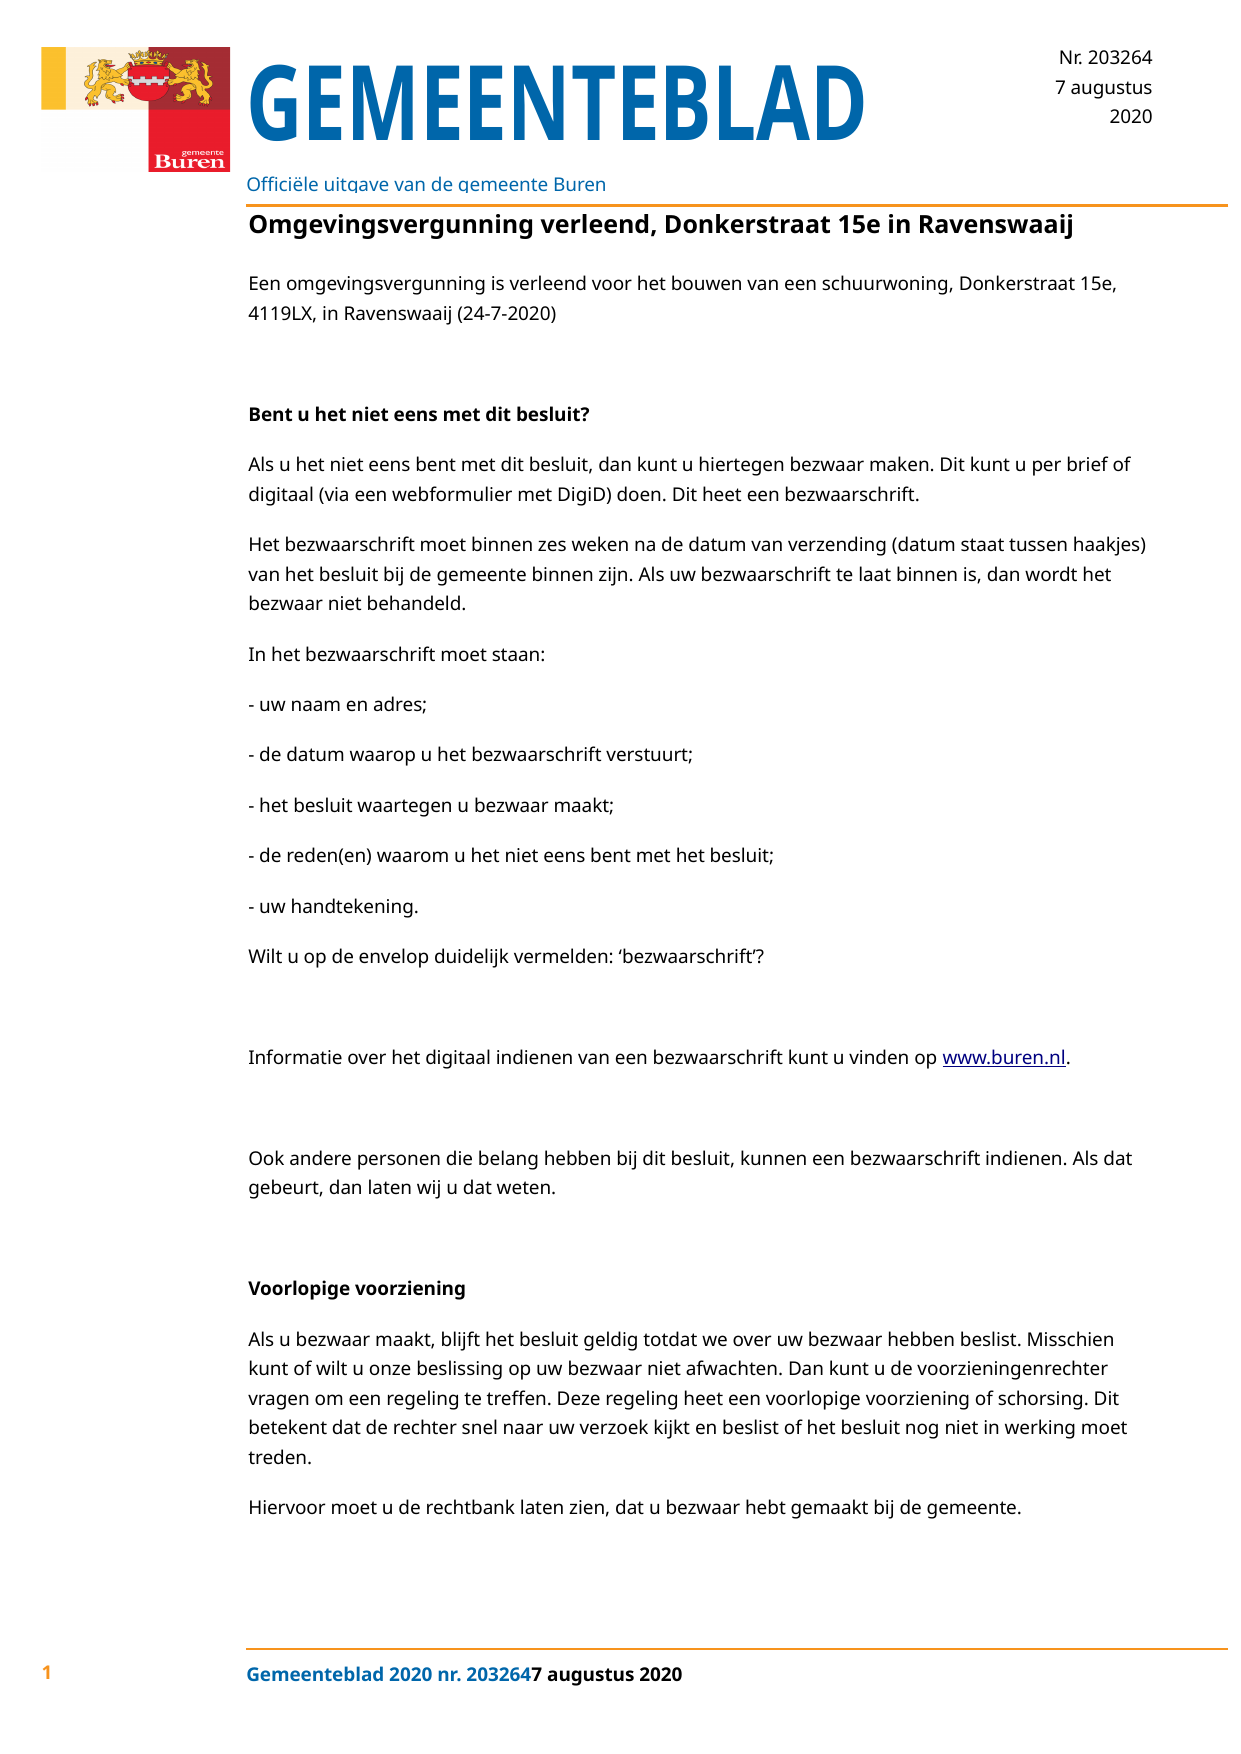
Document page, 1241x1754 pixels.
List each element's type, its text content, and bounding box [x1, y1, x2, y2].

text Een omgevingsvergunning is verleend voor het bouwen van een schuurwoning, Donkerstraat 15e, 4119LX, in Ravenswaaij (24-7-2020) [248, 270, 1152, 326]
text - uw handtekening. [248, 893, 1152, 918]
text Informatie over het digitaal indienen van een bezwaarschrift kunt u vinden op www.buren.nl. [248, 1044, 1152, 1070]
text Het bezwaarschrift moet binnen zes weken na de datum van verzending (datum staat tussen haakjes) van het besluit bij de gemeente binnen zijn. Als uw bezwaarschrift te laat binnen is, dan wordt het bezwaar niet behandeld. [248, 531, 1152, 616]
text Als u bezwaar maakt, blijft het besluit geldig totdat we over uw bezwaar hebben beslist. Misschien kunt of wilt u onze beslissing op uw bezwaar niet afwachten. Dan kunt u de voorzieningenrechter vragen om een regeling te treffen. Deze regeling heet een voorlopige voorziening of schorsing. Dit betekent dat de rechter snel naar uw verzoek kijkt en beslist of het besluit nog niet in werking moet treden. [248, 1326, 1152, 1470]
picture [41, 47, 231, 172]
text In het bezwaarschrift moet staan: [248, 641, 1152, 666]
text - de reden(en) waarom u het niet eens bent met het besluit; [248, 842, 1152, 868]
text - het besluit waartegen u bezwaar maakt; [248, 792, 1152, 818]
text Hiervoor moet u de rechtbank laten zien, dat u bezwaar hebt gemaakt bij de gemeente. [248, 1494, 1152, 1520]
text - de datum waarop u het bezwaarschrift verstuurt; [248, 742, 1152, 767]
text Voorlopige voorziening [248, 1275, 1152, 1301]
text Als u het niet eens bent met dit besluit, dan kunt u hiertegen bezwaar maken. Dit kunt u per brief of digitaal (via een webformulier met DigiD) doen. Dit heet een bezwaarschrift. [248, 451, 1152, 506]
text Bent u het niet eens met dit besluit? [248, 401, 1152, 426]
text - uw naam en adres; [248, 691, 1152, 717]
text Ook andere personen die belang hebben bij dit besluit, kunnen een bezwaarschrift indienen. Als dat gebeurt, dan laten wij u dat weten. [248, 1145, 1152, 1200]
text Wilt u op de envelop duidelijk vermelden: ‘bezwaarschrift’? [248, 943, 1152, 969]
text Omgevingsvergunning verleend, Donkerstraat 15e in Ravenswaaij [248, 207, 1152, 241]
